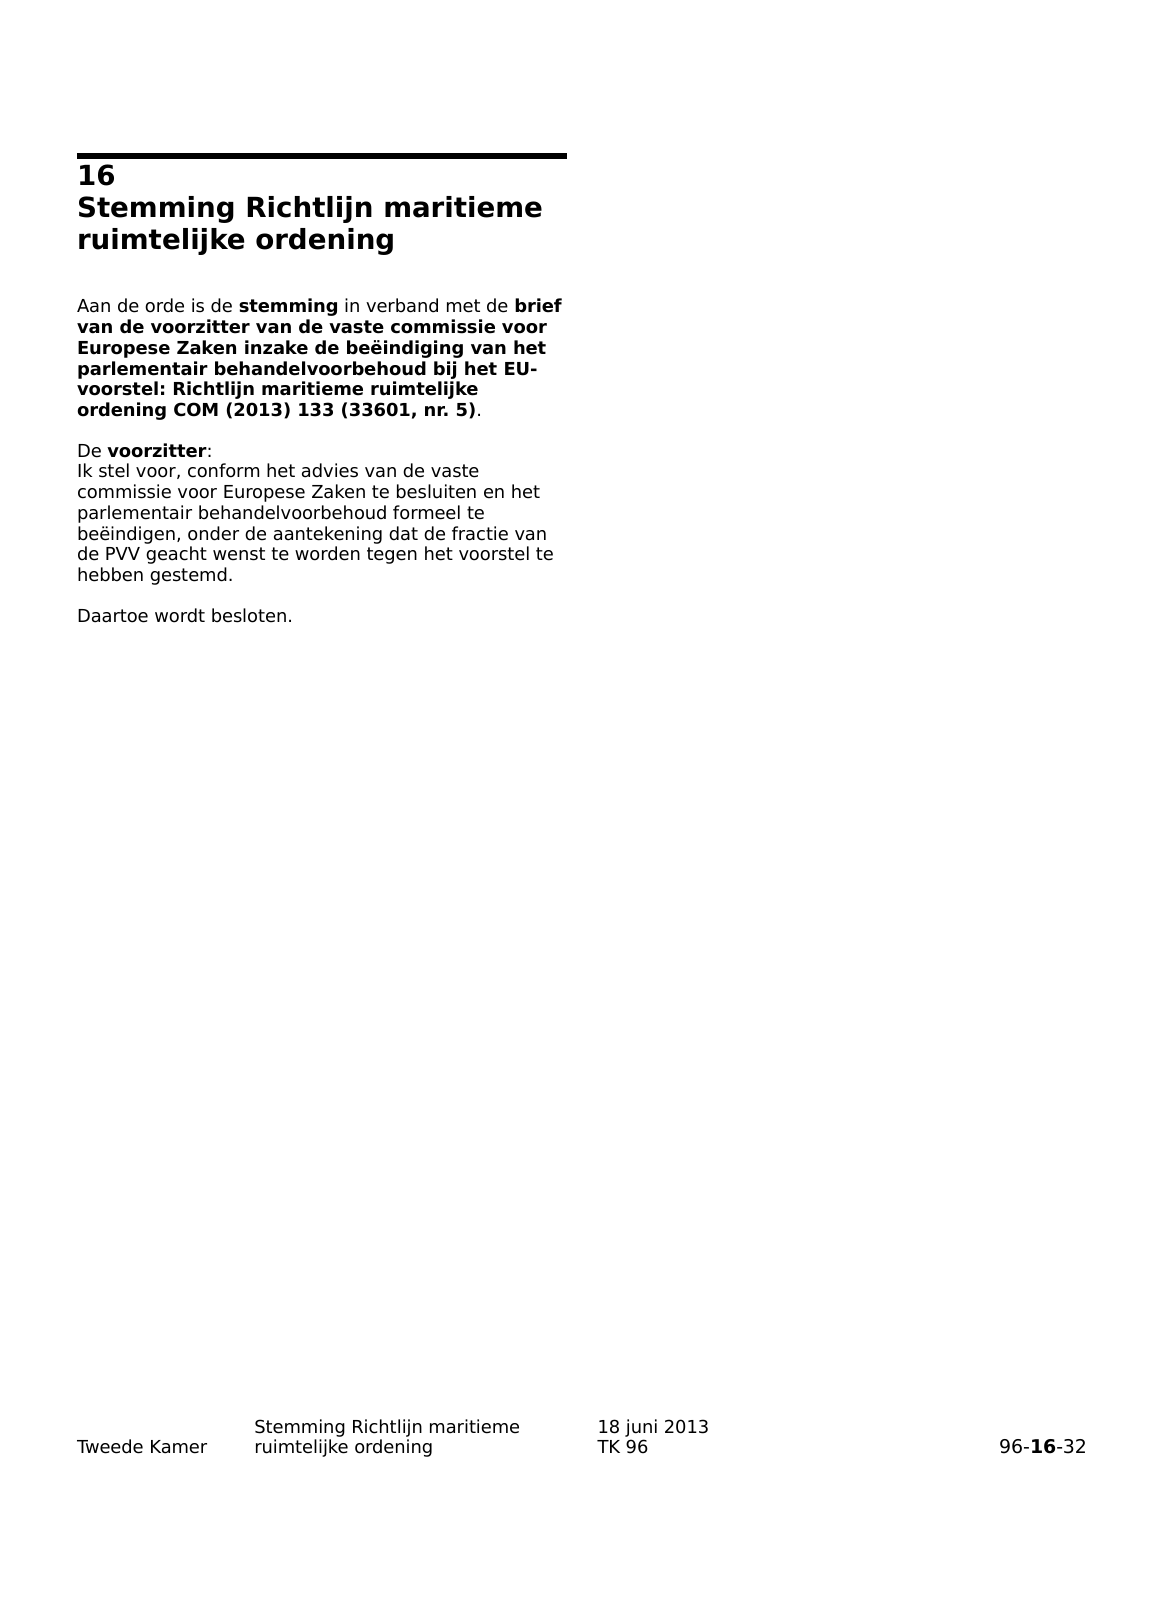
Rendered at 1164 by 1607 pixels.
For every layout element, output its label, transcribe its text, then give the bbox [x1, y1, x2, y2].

text Aan de orde is de stemming in verband met de brief van de voorzitter van de vaste commissie voor Europese Zaken inzake de beëindiging van het parlementair behandelvoorbehoud bij het EU-voorstel: Richtlijn maritieme ruimtelijke ordening COM (2013) 133 (33601, nr. 5). [77, 296, 567, 421]
text De voorzitter: [77, 441, 567, 461]
text Ik stel voor, conform het advies van de vaste commissie voor Europese Zaken te besluiten en het parlementair behandelvoorbehoud formeel te beëindigen, onder de aantekening dat de fractie van de PVV geacht wenst te worden tegen het voorstel te hebben gestemd. [77, 461, 567, 586]
title 16 Stemming Richtlijn maritieme ruimtelijke ordening [77, 159, 567, 256]
text Daartoe wordt besloten. [77, 606, 567, 626]
